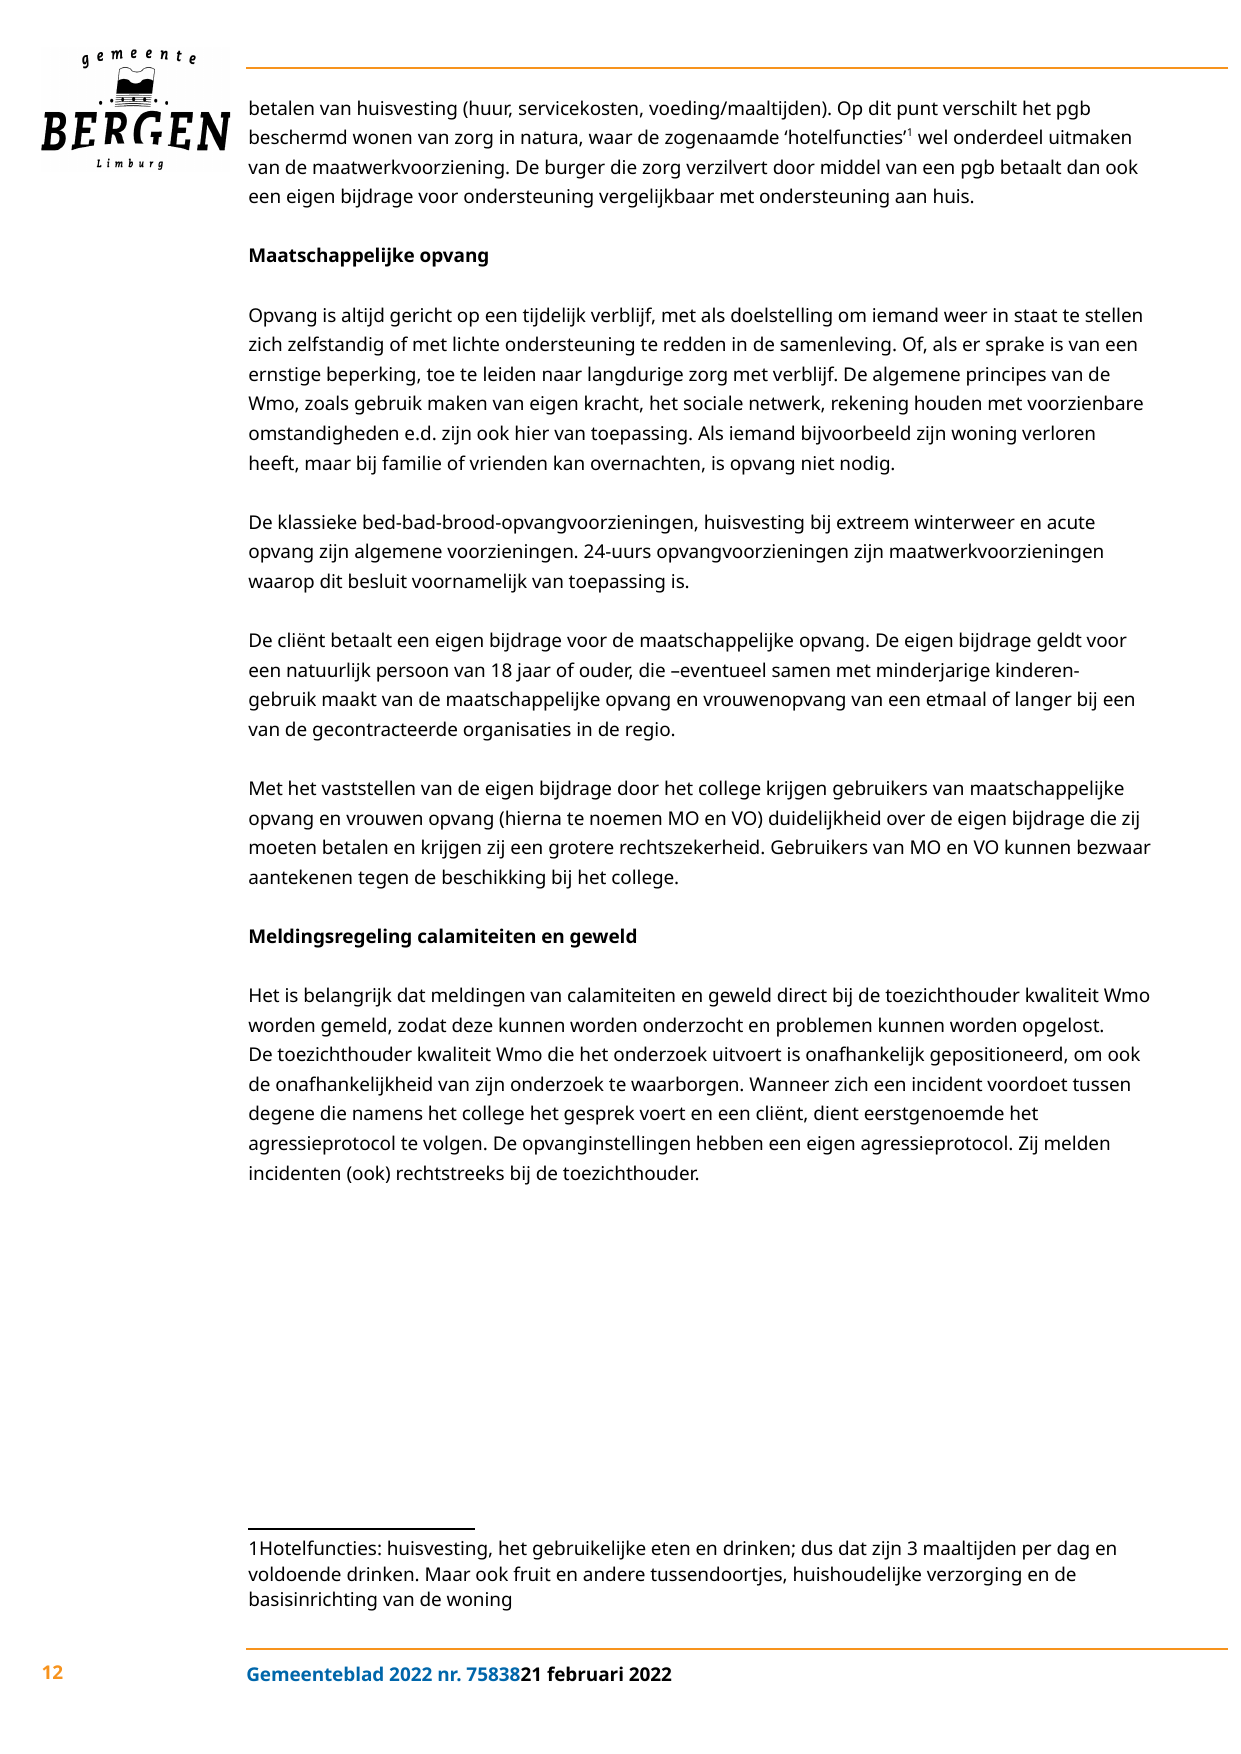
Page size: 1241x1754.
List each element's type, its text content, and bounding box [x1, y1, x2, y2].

text Het is belangrijk dat meldingen van calamiteiten en geweld direct bij de toezichthouder kwaliteit Wmo worden gemeld, zodat deze kunnen worden onderzocht en problemen kunnen worden opgelost. [248, 982, 1152, 1038]
text Hotelfuncties: huisvesting, het gebruikelijke eten en drinken; dus dat zijn 3 maaltijden per dag en voldoende drinken. Maar ook fruit en andere tussendoortjes, huishoudelijke verzorging en de basisinrichting van de woning [248, 1535, 1152, 1612]
text De cliënt betaalt een eigen bijdrage voor de maatschappelijke opvang. De eigen bijdrage geldt voor een natuurlijk persoon van 18 jaar of ouder, die –eventueel samen met minderjarige kinderen- gebruik maakt van de maatschappelijke opvang en vrouwenopvang van een etmaal of langer bij een van de gecontracteerde organisaties in de regio. [248, 627, 1152, 742]
picture [41, 47, 231, 172]
text Opvang is altijd gericht op een tijdelijk verblijf, met als doelstelling om iemand weer in staat te stellen zich zelfstandig of met lichte ondersteuning te redden in de samenleving. Of, als er sprake is van een ernstige beperking, toe te leiden naar langdurige zorg met verblijf. De algemene principes van de Wmo, zoals gebruik maken van eigen kracht, het sociale netwerk, rekening houden met voorzienbare omstandigheden e.d. zijn ook hier van toepassing. Als iemand bijvoorbeeld zijn woning verloren heeft, maar bij familie of vrienden kan overnachten, is opvang niet nodig. [248, 302, 1152, 476]
text Maatschappelijke opvang [248, 243, 1152, 268]
text Met het vaststellen van de eigen bijdrage door het college krijgen gebruikers van maatschappelijke opvang en vrouwen opvang (hierna te noemen MO en VO) duidelijkheid over de eigen bijdrage die zij moeten betalen en krijgen zij een grotere rechtszekerheid. Gebruikers van MO en VO kunnen bezwaar aantekenen tegen de beschikking bij het college. [248, 775, 1152, 890]
text betalen van huisvesting (huur, servicekosten, voeding/maaltijden). Op dit punt verschilt het pgb beschermd wonen van zorg in natura, waar de zogenaamde ‘hotelfuncties’ wel onderdeel uitmaken van de maatwerkvoorziening. De burger die zorg verzilvert door middel van een pgb betaalt dan ook een eigen bijdrage voor ondersteuning vergelijkbaar met ondersteuning aan huis. [248, 95, 1152, 209]
text De klassieke bed-bad-brood-opvangvoorzieningen, huisvesting bij extreem winterweer en acute opvang zijn algemene voorzieningen. 24-uurs opvangvoorzieningen zijn maatwerkvoorzieningen waarop dit besluit voornamelijk van toepassing is. [248, 509, 1152, 594]
text Meldingsregeling calamiteiten en geweld [248, 923, 1152, 949]
text De toezichthouder kwaliteit Wmo die het onderzoek uitvoert is onafhankelijk gepositioneerd, om ook de onafhankelijkheid van zijn onderzoek te waarborgen. Wanneer zich een incident voordoet tussen degene die namens het college het gesprek voert en een cliënt, dient eerstgenoemde het agressieprotocol te volgen. De opvanginstellingen hebben een eigen agressieprotocol. Zij melden incidenten (ook) rechtstreeks bij de toezichthouder. [248, 1041, 1152, 1186]
